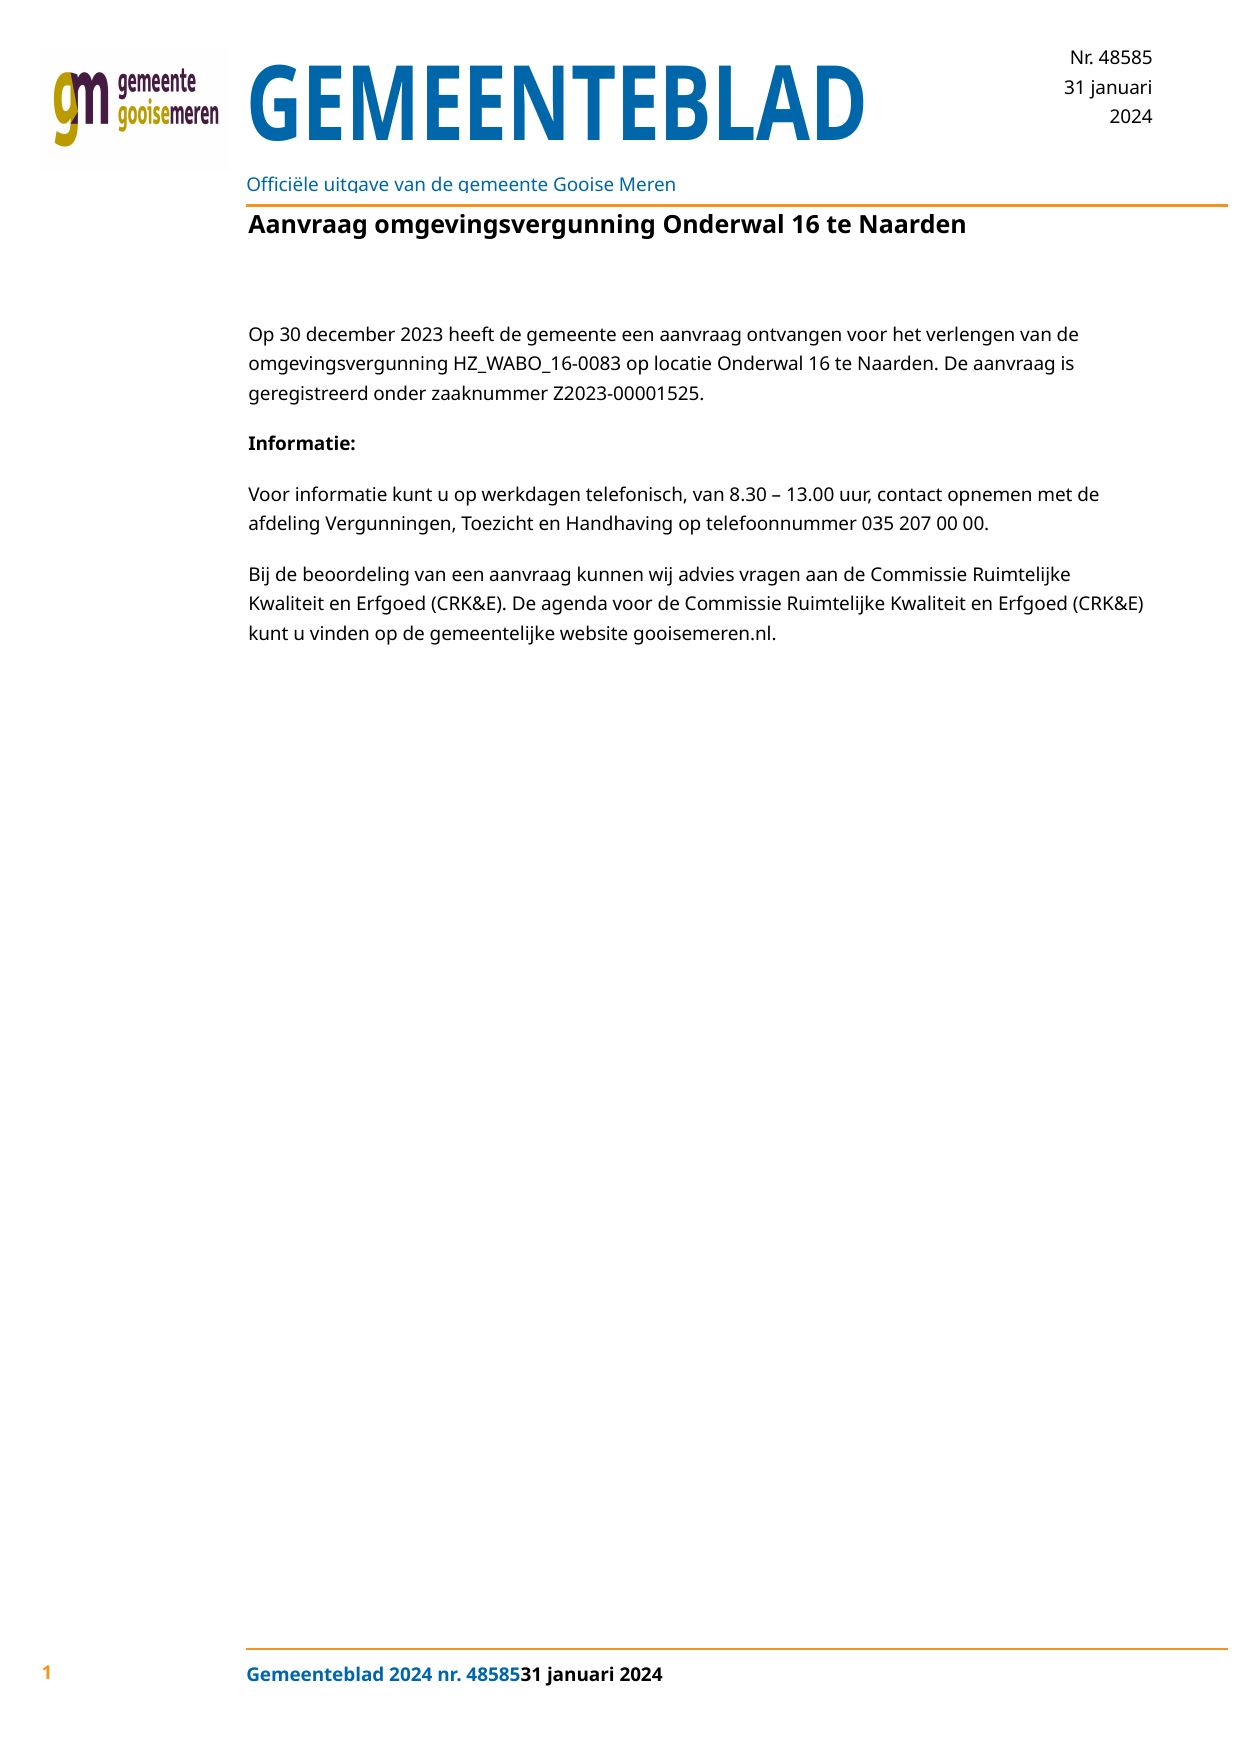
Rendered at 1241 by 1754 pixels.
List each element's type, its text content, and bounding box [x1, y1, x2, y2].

text Informatie: [248, 430, 1152, 456]
text Voor informatie kunt u op werkdagen telefonisch, van 8.30 – 13.00 uur, contact opnemen met de afdeling Vergunningen, Toezicht en Handhaving op telefoonnummer 035 207 00 00. [248, 481, 1152, 536]
text Op 30 december 2023 heeft de gemeente een aanvraag ontvangen voor het verlengen van de omgevingsvergunning HZ_WABO_16-0083 op locatie Onderwal 16 te Naarden. De aanvraag is geregistreerd onder zaaknummer Z2023-00001525. [248, 321, 1152, 406]
text Aanvraag omgevingsvergunning Onderwal 16 te Naarden [248, 207, 1152, 241]
text Bij de beoordeling van een aanvraag kunnen wij advies vragen aan de Commissie Ruimtelijke Kwaliteit en Erfgoed (CRK&E). De agenda voor de Commissie Ruimtelijke Kwaliteit en Erfgoed (CRK&E) kunt u vinden op de gemeentelijke website gooisemeren.nl. [248, 561, 1152, 646]
picture [41, 47, 231, 172]
